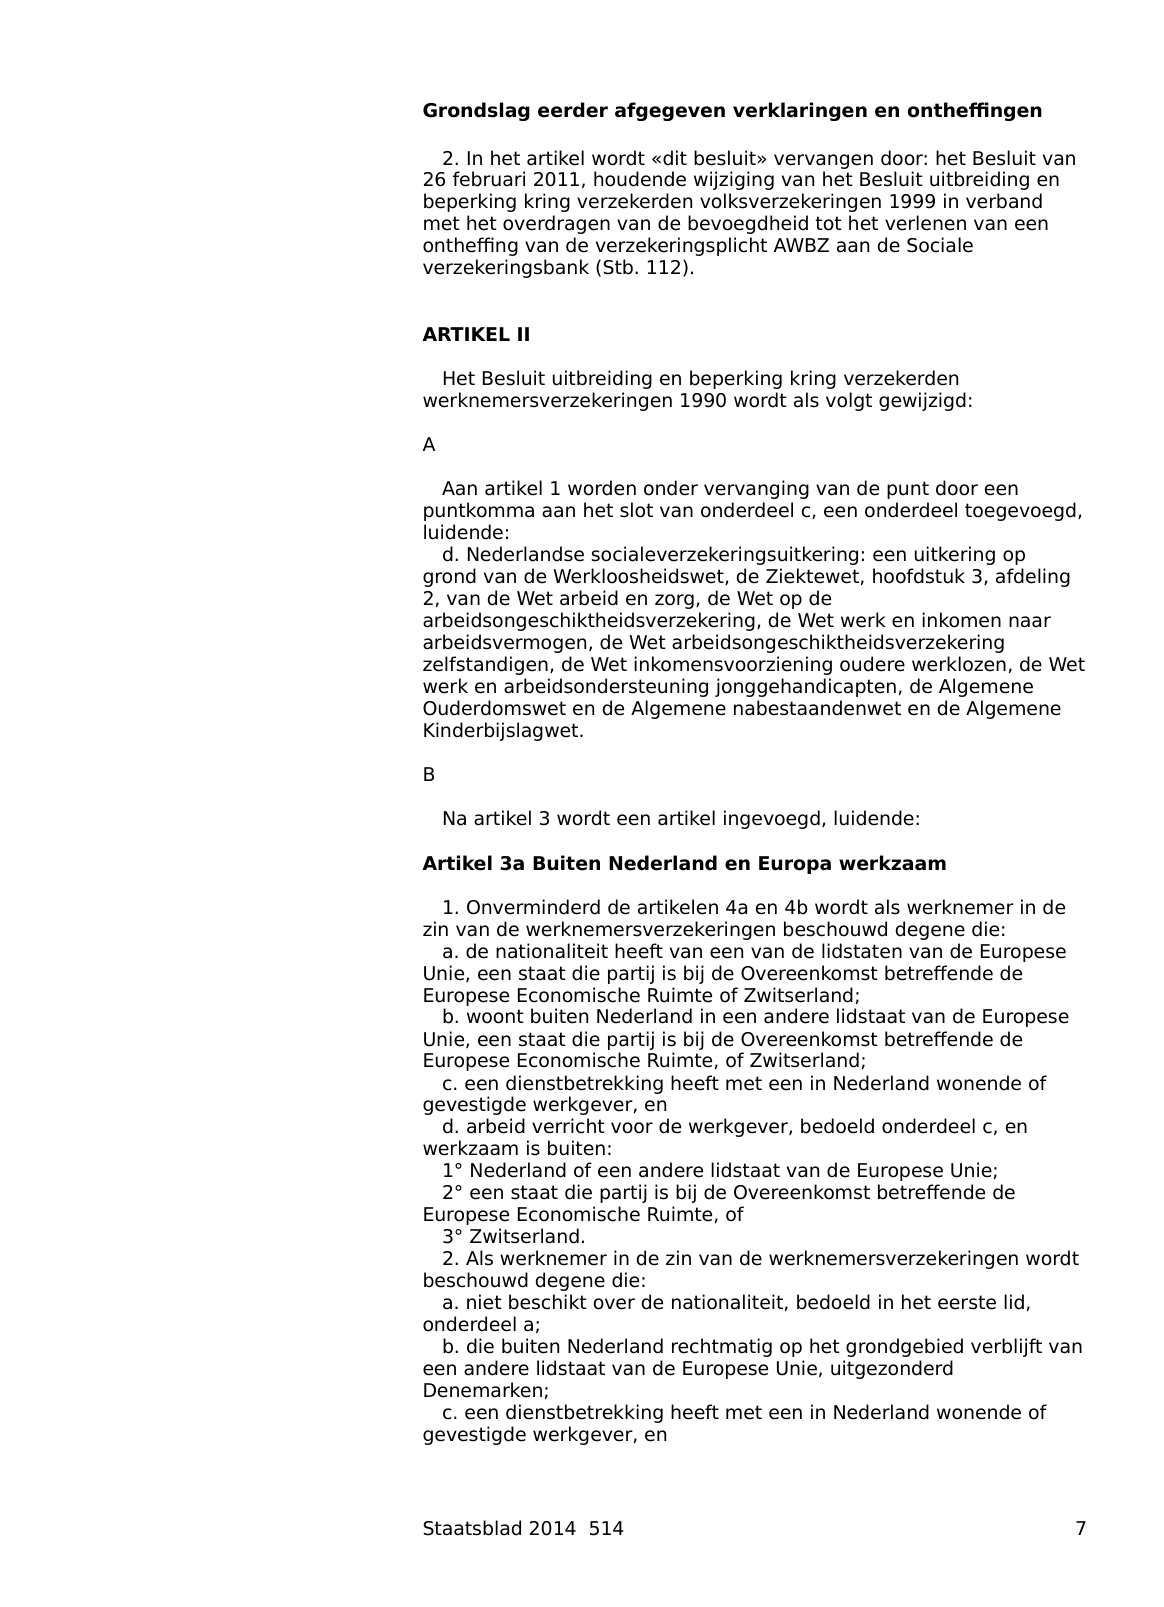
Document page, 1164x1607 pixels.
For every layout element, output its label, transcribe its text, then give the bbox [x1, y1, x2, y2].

subtitle ARTIKEL II [422, 324, 1087, 346]
text b. die buiten Nederland rechtmatig op het grondgebied verblijft van een andere lidstaat van de Europese Unie, uitgezonderd Denemarken; [422, 1336, 1087, 1402]
text d. arbeid verricht voor de werkgever, bedoeld onderdeel c, en werkzaam is buiten: [422, 1116, 1087, 1160]
text c. een dienstbetrekking heeft met een in Nederland wonende of gevestigde werkgever, en [422, 1402, 1087, 1446]
text 1. Onverminderd de artikelen 4a en 4b wordt als werknemer in de zin van de werknemersverzekeringen beschouwd degene die: [422, 897, 1087, 941]
text A [422, 434, 1087, 456]
text 2. In het artikel wordt «dit besluit» vervangen door: het Besluit van 26 februari 2011, houdende wijziging van het Besluit uitbreiding en beperking kring verzekerden volksverzekeringen 1999 in verband met het overdragen van de bevoegdheid tot het verlenen van een ontheffing van de verzekeringsplicht AWBZ aan de Sociale verzekeringsbank (Stb. 112). [422, 147, 1087, 279]
text Het Besluit uitbreiding en beperking kring verzekerden werknemersverzekeringen 1990 wordt als volgt gewijzigd: [422, 368, 1087, 412]
text a. niet beschikt over de nationaliteit, bedoeld in het eerste lid, onderdeel a; [422, 1292, 1087, 1336]
text c. een dienstbetrekking heeft met een in Nederland wonende of gevestigde werkgever, en [422, 1072, 1087, 1116]
subtitle Artikel 3a Buiten Nederland en Europa werkzaam [422, 852, 1087, 874]
text 2. Als werknemer in de zin van de werknemersverzekeringen wordt beschouwd degene die: [422, 1248, 1087, 1292]
text d. Nederlandse socialeverzekeringsuitkering: een uitkering op grond van de Werkloosheidswet, de Ziektewet, hoofdstuk 3, afdeling 2, van de Wet arbeid en zorg, de Wet op de arbeidsongeschiktheidsverzekering, de Wet werk en inkomen naar arbeidsvermogen, de Wet arbeidsongeschiktheidsverzekering zelfstandigen, de Wet inkomensvoorziening oudere werklozen, de Wet werk en arbeidsondersteuning jonggehandicapten, de Algemene Ouderdomswet en de Algemene nabestaandenwet en de Algemene Kinderbijslagwet. [422, 544, 1087, 742]
text 3° Zwitserland. [422, 1226, 1087, 1248]
text 2° een staat die partij is bij de Overeenkomst betreffende de Europese Economische Ruimte, of [422, 1182, 1087, 1226]
text Aan artikel 1 worden onder vervanging van de punt door een puntkomma aan het slot van onderdeel c, een onderdeel toegevoegd, luidende: [422, 478, 1087, 544]
text B [422, 764, 1087, 786]
subtitle Grondslag eerder afgegeven verklaringen en ontheffingen [422, 100, 1087, 122]
text Na artikel 3 wordt een artikel ingevoegd, luidende: [422, 808, 1087, 830]
text a. de nationaliteit heeft van een van de lidstaten van de Europese Unie, een staat die partij is bij de Overeenkomst betreffende de Europese Economische Ruimte of Zwitserland; [422, 941, 1087, 1006]
text 1° Nederland of een andere lidstaat van de Europese Unie; [422, 1160, 1087, 1182]
text b. woont buiten Nederland in een andere lidstaat van de Europese Unie, een staat die partij is bij de Overeenkomst betreffende de Europese Economische Ruimte, of Zwitserland; [422, 1006, 1087, 1072]
